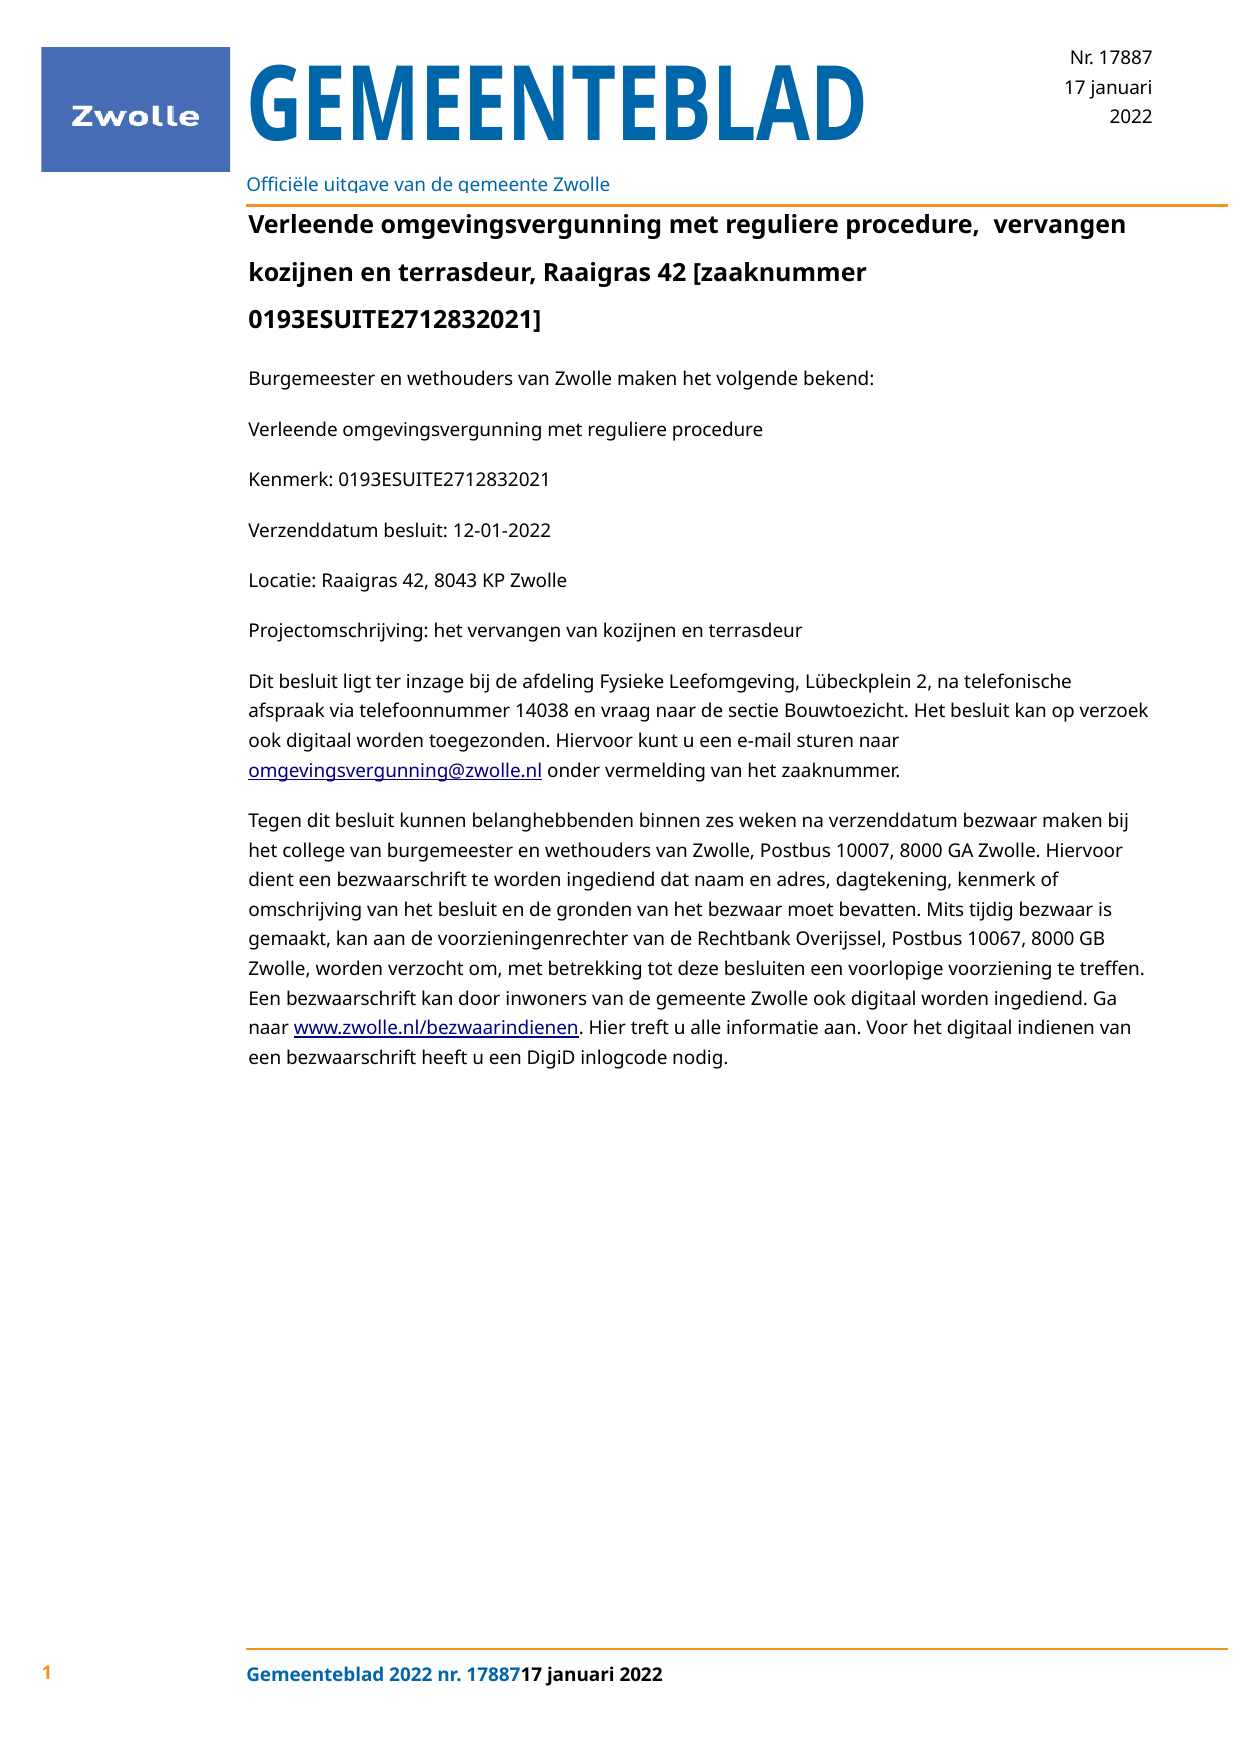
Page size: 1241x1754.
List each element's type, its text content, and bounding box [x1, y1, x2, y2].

text Tegen dit besluit kunnen belanghebbenden binnen zes weken na verzenddatum bezwaar maken bij het college van burgemeester en wethouders van Zwolle, Postbus 10007, 8000 GA Zwolle. Hiervoor dient een bezwaarschrift te worden ingediend dat naam en adres, dagtekening, kenmerk of omschrijving van het besluit en de gronden van het bezwaar moet bevatten. Mits tijdig bezwaar is gemaakt, kan aan de voorzieningenrechter van de Rechtbank Overijssel, Postbus 10067, 8000 GB Zwolle, worden verzocht om, met betrekking tot deze besluiten een voorlopige voorziening te treffen. Een bezwaarschrift kan door inwoners van de gemeente Zwolle ook digitaal worden ingediend. Ga naar www.zwolle.nl/bezwaarindienen. Hier treft u alle informatie aan. Voor het digitaal indienen van een bezwaarschrift heeft u een DigiD inlogcode nodig. [248, 807, 1152, 1069]
picture [41, 47, 231, 172]
text Dit besluit ligt ter inzage bij de afdeling Fysieke Leefomgeving, Lübeckplein 2, na telefonische afspraak via telefoonnummer 14038 en vraag naar de sectie Bouwtoezicht. Het besluit kan op verzoek ook digitaal worden toegezonden. Hiervoor kunt u een e-mail sturen naar omgevingsvergunning@zwolle.nl onder vermelding van het zaaknummer. [248, 668, 1152, 782]
text Verzenddatum besluit: 12-01-2022 [248, 517, 1152, 542]
text Projectomschrijving: het vervangen van kozijnen en terrasdeur [248, 618, 1152, 643]
text Burgemeester en wethouders van Zwolle maken het volgende bekend: [248, 366, 1152, 391]
text Locatie: Raaigras 42, 8043 KP Zwolle [248, 567, 1152, 593]
text Verleende omgevingsvergunning met reguliere procedure [248, 416, 1152, 442]
text Kenmerk: 0193ESUITE2712832021 [248, 466, 1152, 492]
text Verleende omgevingsvergunning met reguliere procedure, vervangen kozijnen en terrasdeur, Raaigras 42 [zaaknummer 0193ESUITE2712832021] [248, 207, 1152, 336]
